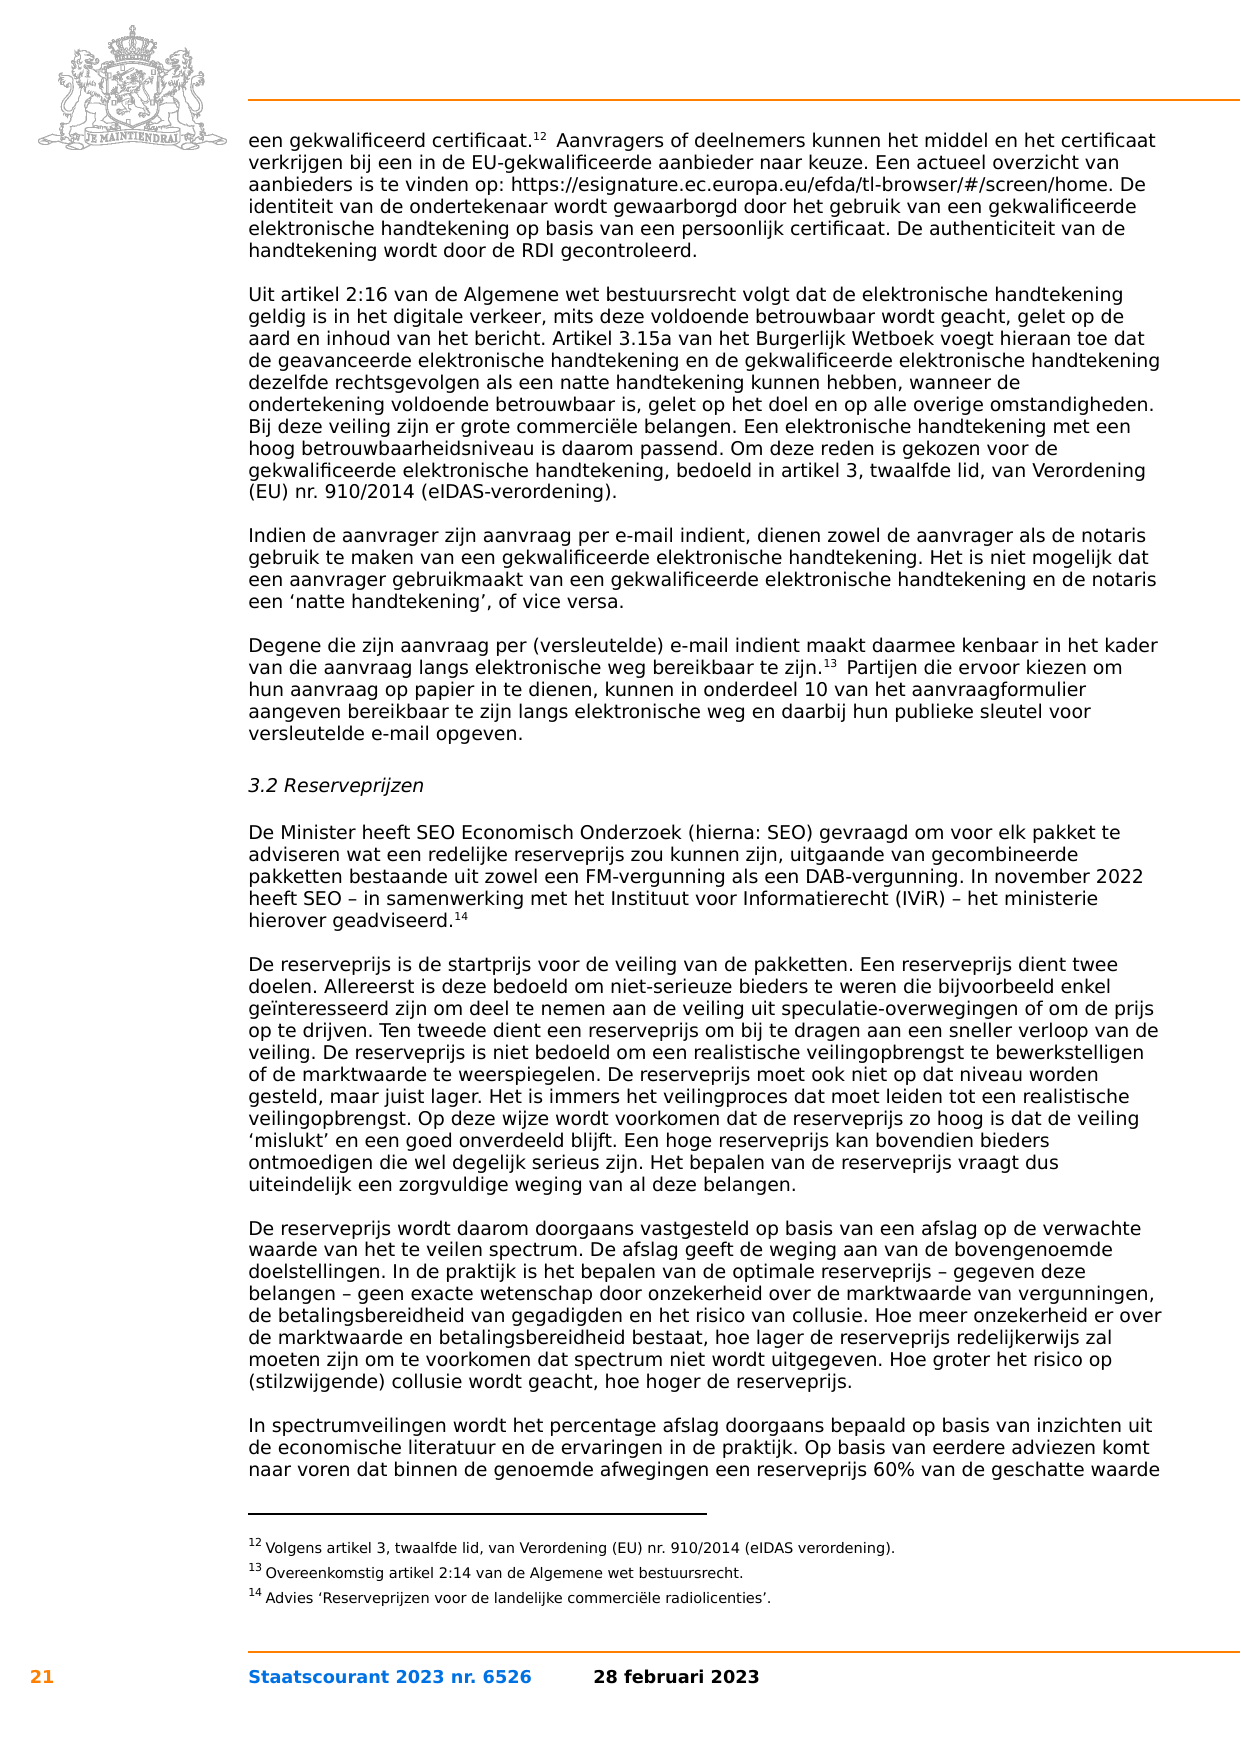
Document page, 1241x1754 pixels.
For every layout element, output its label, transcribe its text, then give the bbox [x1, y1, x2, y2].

text Degene die zijn aanvraag per (versleutelde) e-mail indient maakt daarmee kenbaar in het kader van die aanvraag langs elektronische weg bereikbaar te zijn. Partijen die ervoor kiezen om hun aanvraag op papier in te dienen, kunnen in onderdeel 10 van het aanvraagformulier aangeven bereikbaar te zijn langs elektronische weg en daarbij hun publieke sleutel voor versleutelde e-mail opgeven. [248, 635, 1163, 745]
text De Minister heeft SEO Economisch Onderzoek (hierna: SEO) gevraagd om voor elk pakket te adviseren wat een redelijke reserveprijs zou kunnen zijn, uitgaande van gecombineerde pakketten bestaande uit zowel een FM-vergunning als een DAB-vergunning. In november 2022 heeft SEO – in samenwerking met het Instituut voor Informatierecht (IViR) – het ministerie hierover geadviseerd. [248, 822, 1163, 932]
text De reserveprijs is de startprijs voor de veiling van de pakketten. Een reserveprijs dient twee doelen. Allereerst is deze bedoeld om niet-serieuze bieders te weren die bijvoorbeeld enkel geïnteresseerd zijn om deel te nemen aan de veiling uit speculatie-overwegingen of om de prijs op te drijven. Ten tweede dient een reserveprijs om bij te dragen aan een sneller verloop van de veiling. De reserveprijs is niet bedoeld om een realistische veilingopbrengst te bewerkstelligen of de marktwaarde te weerspiegelen. De reserveprijs moet ook niet op dat niveau worden gesteld, maar juist lager. Het is immers het veilingproces dat moet leiden tot een realistische veilingopbrengst. Op deze wijze wordt voorkomen dat de reserveprijs zo hoog is dat de veiling ‘mislukt’ en een goed onverdeeld blijft. Een hoge reserveprijs kan bovendien bieders ontmoedigen die wel degelijk serieus zijn. Het bepalen van de reserveprijs vraagt dus uiteindelijk een zorgvuldige weging van al deze belangen. [248, 954, 1163, 1196]
text Volgens artikel 3, twaalfde lid, van Verordening (EU) nr. 910/2014 (eIDAS verordening). [248, 1536, 1163, 1558]
text De reserveprijs wordt daarom doorgaans vastgesteld op basis van een afslag op de verwachte waarde van het te veilen spectrum. De afslag geeft de weging aan van de bovengenoemde doelstellingen. In de praktijk is het bepalen van de optimale reserveprijs – gegeven deze belangen – geen exacte wetenschap door onzekerheid over de marktwaarde van vergunningen, de betalingsbereidheid van gegadigden en het risico van collusie. Hoe meer onzekerheid er over de marktwaarde en betalingsbereidheid bestaat, hoe lager de reserveprijs redelijkerwijs zal moeten zijn om te voorkomen dat spectrum niet wordt uitgegeven. Hoe groter het risico op (stilzwijgende) collusie wordt geacht, hoe hoger de reserveprijs. [248, 1217, 1163, 1393]
picture [38, 25, 227, 150]
text Uit artikel 2:16 van de Algemene wet bestuursrecht volgt dat de elektronische handtekening geldig is in het digitale verkeer, mits deze voldoende betrouwbaar wordt geacht, gelet op de aard en inhoud van het bericht. Artikel 3.15a van het Burgerlijk Wetboek voegt hieraan toe dat de geavanceerde elektronische handtekening en de gekwalificeerde elektronische handtekening dezelfde rechtsgevolgen als een natte handtekening kunnen hebben, wanneer de ondertekening voldoende betrouwbaar is, gelet op het doel en op alle overige omstandigheden. Bij deze veiling zijn er grote commerciële belangen. Een elektronische handtekening met een hoog betrouwbaarheidsniveau is daarom passend. Om deze reden is gekozen voor de gekwalificeerde elektronische handtekening, bedoeld in artikel 3, twaalfde lid, van Verordening (EU) nr. 910/2014 (eIDAS-verordening). [248, 284, 1163, 503]
text een gekwalificeerd certificaat. Aanvragers of deelnemers kunnen het middel en het certificaat verkrijgen bij een in de EU-gekwalificeerde aanbieder naar keuze. Een actueel overzicht van aanbieders is te vinden op: https://esignature.ec.europa.eu/efda/tl-browser/#/screen/home. De identiteit van de ondertekenaar wordt gewaarborgd door het gebruik van een gekwalificeerde elektronische handtekening op basis van een persoonlijk certificaat. De authenticiteit van de handtekening wordt door de RDI gecontroleerd. [248, 130, 1163, 262]
text Overeenkomstig artikel 2:14 van de Algemene wet bestuursrecht. [248, 1561, 1163, 1583]
text In spectrumveilingen wordt het percentage afslag doorgaans bepaald op basis van inzichten uit de economische literatuur en de ervaringen in de praktijk. Op basis van eerdere adviezen komt naar voren dat binnen de genoemde afwegingen een reserveprijs 60% van de geschatte waarde [248, 1415, 1163, 1481]
subtitle 3.2 Reserveprijzen [248, 775, 1163, 797]
text Indien de aanvrager zijn aanvraag per e-mail indient, dienen zowel de aanvrager als de notaris gebruik te maken van een gekwalificeerde elektronische handtekening. Het is niet mogelijk dat een aanvrager gebruikmaakt van een gekwalificeerde elektronische handtekening en de notaris een ‘natte handtekening’, of vice versa. [248, 525, 1163, 613]
text Advies ‘Reserveprijzen voor de landelijke commerciële radiolicenties’. [248, 1586, 1163, 1608]
